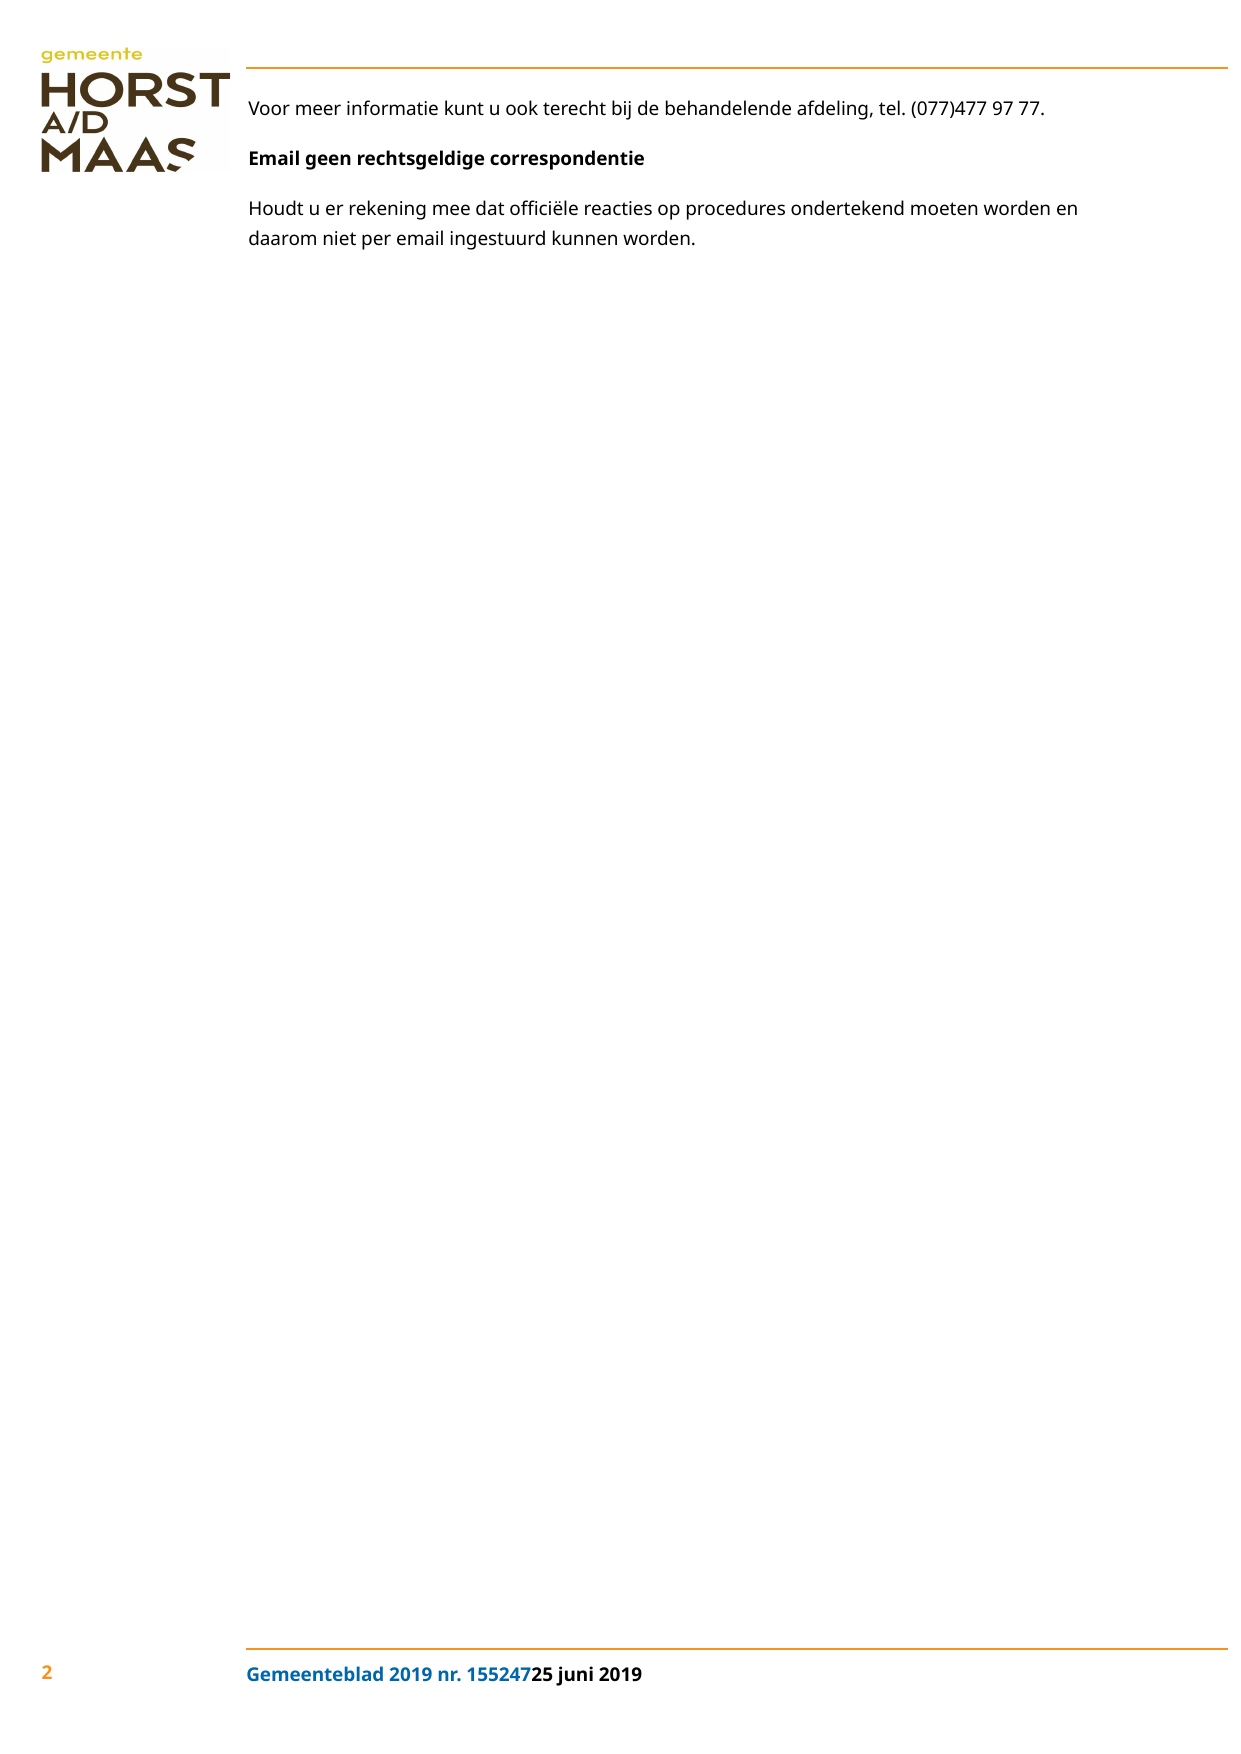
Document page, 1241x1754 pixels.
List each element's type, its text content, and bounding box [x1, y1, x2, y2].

text Voor meer informatie kunt u ook terecht bij de behandelende afdeling, tel. (077)477 97 77. [248, 95, 1152, 121]
picture [41, 47, 231, 172]
text Houdt u er rekening mee dat officiële reacties op procedures ondertekend moeten worden en daarom niet per email ingestuurd kunnen worden. [248, 196, 1152, 251]
text Email geen rechtsgeldige correspondentie [248, 145, 1152, 171]
